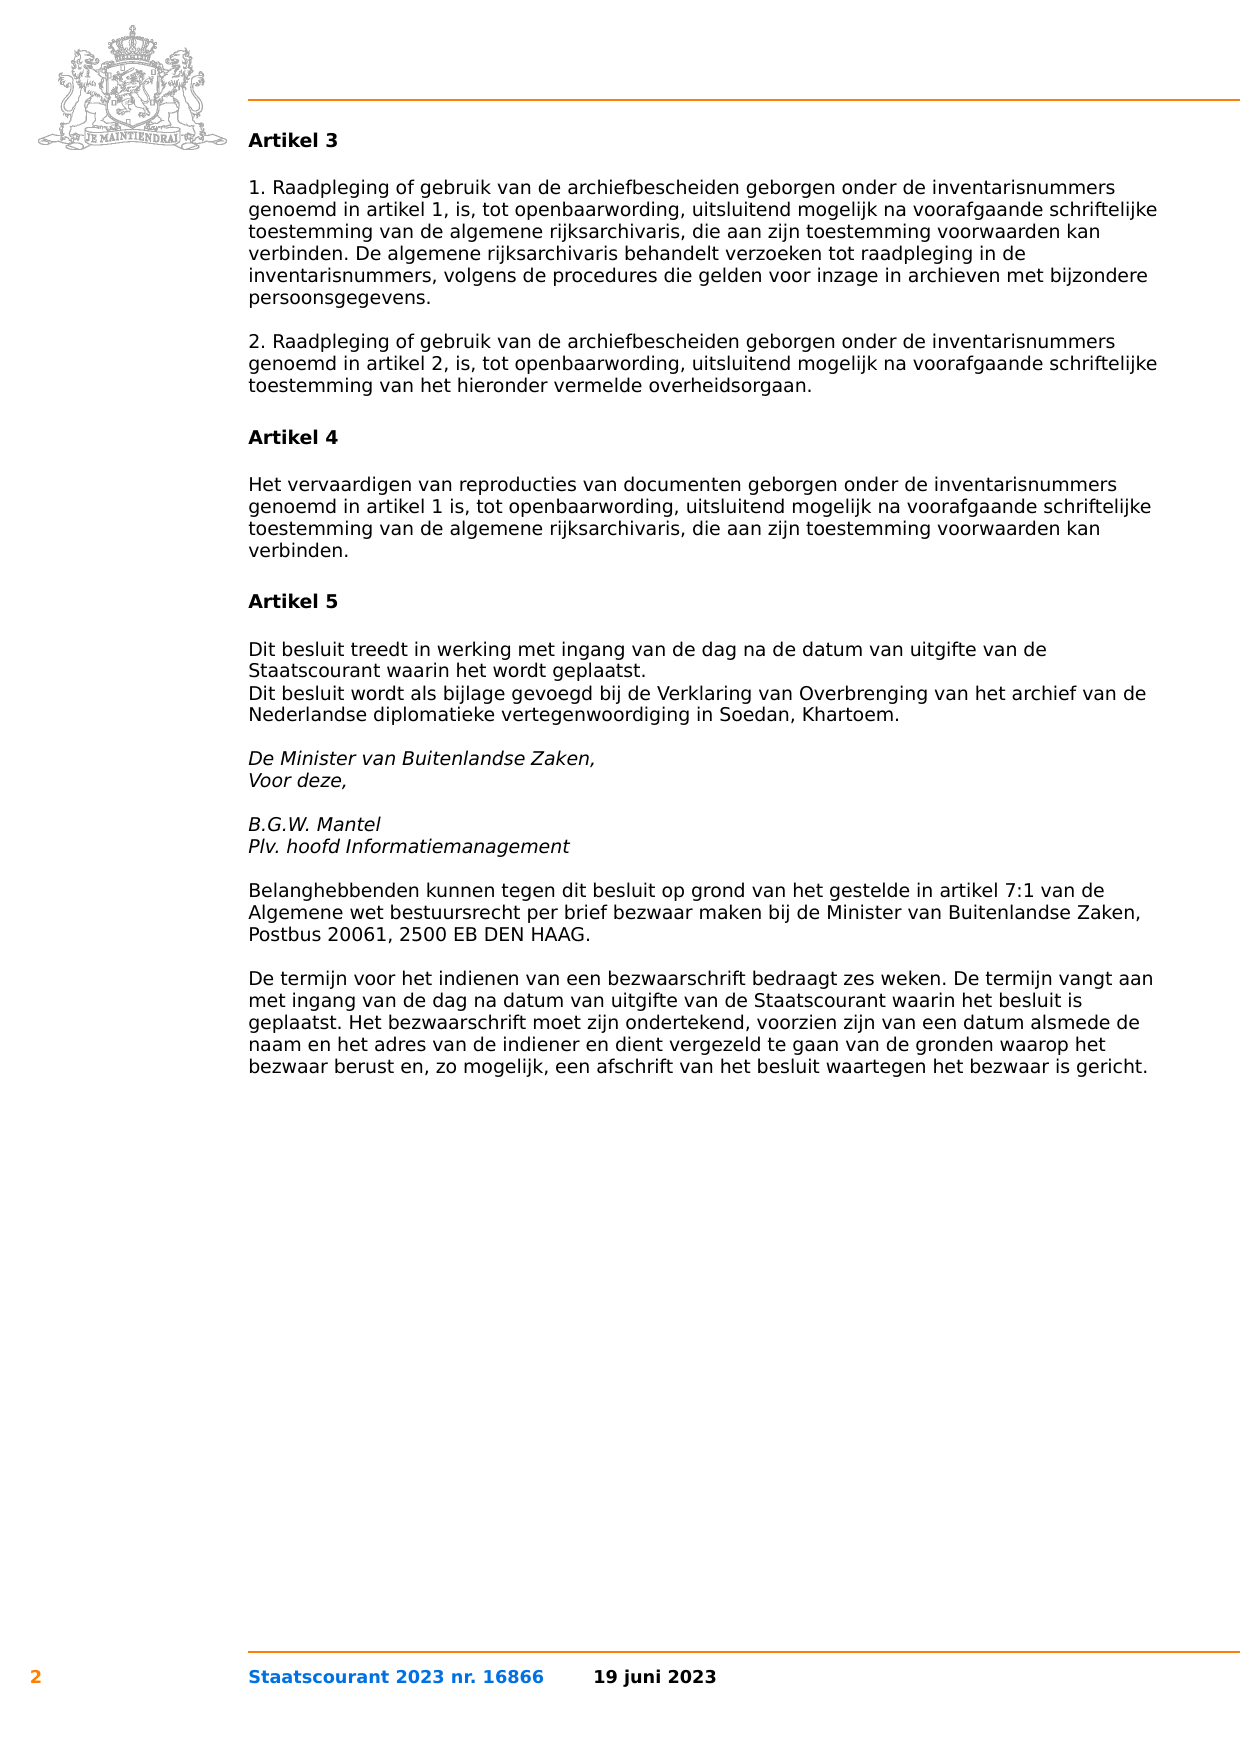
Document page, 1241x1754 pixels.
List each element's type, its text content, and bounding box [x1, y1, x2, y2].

text De termijn voor het indienen van een bezwaarschrift bedraagt zes weken. De termijn vangt aan met ingang van de dag na datum van uitgifte van de Staatscourant waarin het besluit is geplaatst. Het bezwaarschrift moet zijn ondertekend, voorzien zijn van een datum alsmede de naam en het adres van de indiener en dient vergezeld te gaan van de gronden waarop het bezwaar berust en, zo mogelijk, een afschrift van het besluit waartegen het bezwaar is gericht. [248, 968, 1163, 1078]
subtitle Artikel 4 [248, 427, 1163, 448]
subtitle Artikel 5 [248, 591, 1163, 613]
text 2. Raadpleging of gebruik van de archiefbescheiden geborgen onder de inventarisnummers genoemd in artikel 2, is, tot openbaarwording, uitsluitend mogelijk na voorafgaande schriftelijke toestemming van het hieronder vermelde overheidsorgaan. [248, 331, 1163, 397]
text 1. Raadpleging of gebruik van de archiefbescheiden geborgen onder de inventarisnummers genoemd in artikel 1, is, tot openbaarwording, uitsluitend mogelijk na voorafgaande schriftelijke toestemming van de algemene rijksarchivaris, die aan zijn toestemming voorwaarden kan verbinden. De algemene rijksarchivaris behandelt verzoeken tot raadpleging in de inventarisnummers, volgens de procedures die gelden voor inzage in archieven met bijzondere persoonsgegevens. [248, 177, 1163, 309]
text De Minister van Buitenlandse Zaken, Voor deze, B.G.W. Mantel Plv. hoofd Informatiemanagement [248, 748, 1163, 858]
text Dit besluit treedt in werking met ingang van de dag na de datum van uitgifte van de Staatscourant waarin het wordt geplaatst. [248, 638, 1163, 682]
text Dit besluit wordt als bijlage gevoegd bij de Verklaring van Overbrenging van het archief van de Nederlandse diplomatieke vertegenwoordiging in Soedan, Khartoem. [248, 682, 1163, 726]
subtitle Artikel 3 [248, 130, 1163, 152]
picture [38, 25, 227, 150]
text Het vervaardigen van reproducties van documenten geborgen onder de inventarisnummers genoemd in artikel 1 is, tot openbaarwording, uitsluitend mogelijk na voorafgaande schriftelijke toestemming van de algemene rijksarchivaris, die aan zijn toestemming voorwaarden kan verbinden. [248, 473, 1163, 561]
text Belanghebbenden kunnen tegen dit besluit op grond van het gestelde in artikel 7:1 van de Algemene wet bestuursrecht per brief bezwaar maken bij de Minister van Buitenlandse Zaken, Postbus 20061, 2500 EB DEN HAAG. [248, 880, 1163, 946]
